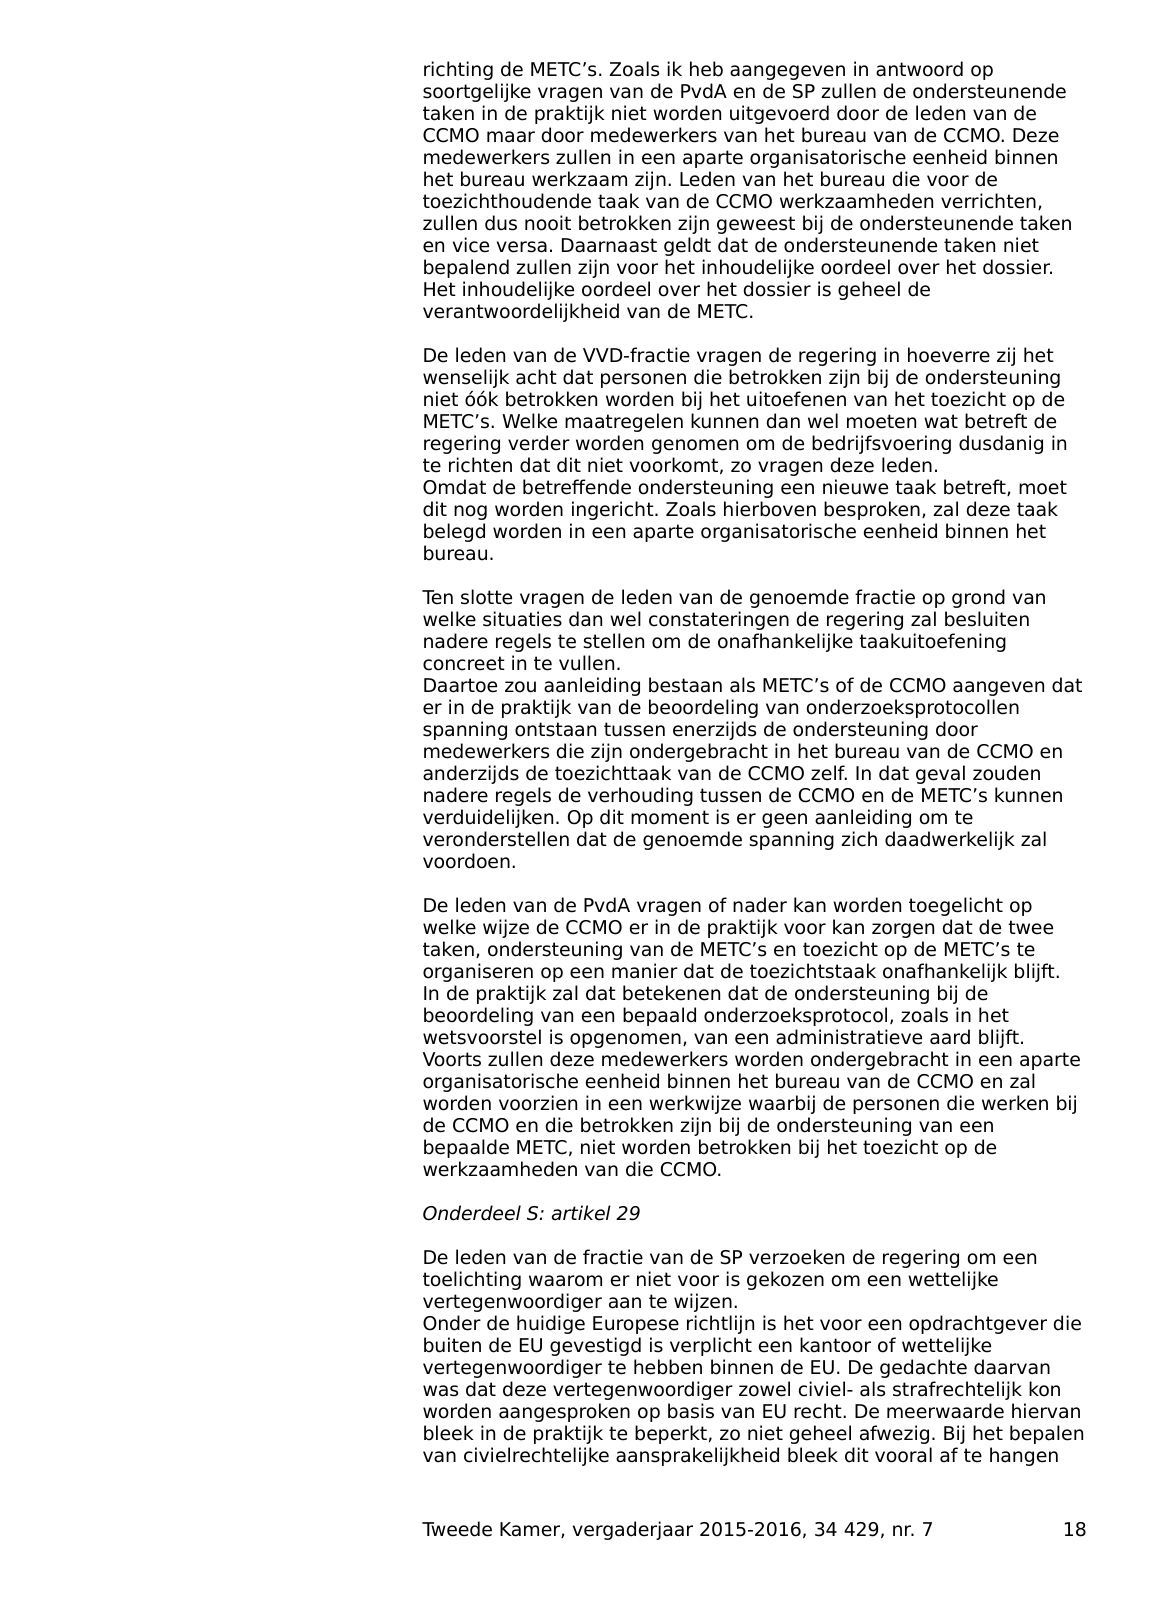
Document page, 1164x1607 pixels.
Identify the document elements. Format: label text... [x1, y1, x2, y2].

text Onder de huidige Europese richtlijn is het voor een opdrachtgever die buiten de EU gevestigd is verplicht een kantoor of wettelijke vertegenwoordiger te hebben binnen de EU. De gedachte daarvan was dat deze vertegenwoordiger zowel civiel- als strafrechtelijk kon worden aangesproken op basis van EU recht. De meerwaarde hiervan bleek in de praktijk te beperkt, zo niet geheel afwezig. Bij het bepalen van civielrechtelijke aansprakelijkheid bleek dit vooral af te hangen [422, 1313, 1087, 1467]
text richting de METC’s. Zoals ik heb aangegeven in antwoord op soortgelijke vragen van de PvdA en de SP zullen de ondersteunende taken in de praktijk niet worden uitgevoerd door de leden van de CCMO maar door medewerkers van het bureau van de CCMO. Deze medewerkers zullen in een aparte organisatorische eenheid binnen het bureau werkzaam zijn. Leden van het bureau die voor de toezichthoudende taak van de CCMO werkzaamheden verrichten, zullen dus nooit betrokken zijn geweest bij de ondersteunende taken en vice versa. Daarnaast geldt dat de ondersteunende taken niet bepalend zullen zijn voor het inhoudelijke oordeel over het dossier. Het inhoudelijke oordeel over het dossier is geheel de verantwoordelijkheid van de METC. [422, 59, 1087, 323]
subtitle Onderdeel S: artikel 29 [422, 1203, 1087, 1225]
text De leden van de fractie van de SP verzoeken de regering om een toelichting waarom er niet voor is gekozen om een wettelijke vertegenwoordiger aan te wijzen. [422, 1247, 1087, 1313]
text In de praktijk zal dat betekenen dat de ondersteuning bij de beoordeling van een bepaald onderzoeksprotocol, zoals in het wetsvoorstel is opgenomen, van een administratieve aard blijft. Voorts zullen deze medewerkers worden ondergebracht in een aparte organisatorische eenheid binnen het bureau van de CCMO en zal worden voorzien in een werkwijze waarbij de personen die werken bij de CCMO en die betrokken zijn bij de ondersteuning van een bepaalde METC, niet worden betrokken bij het toezicht op de werkzaamheden van die CCMO. [422, 983, 1087, 1181]
text De leden van de VVD-fractie vragen de regering in hoeverre zij het wenselijk acht dat personen die betrokken zijn bij de ondersteuning niet óók betrokken worden bij het uitoefenen van het toezicht op de METC’s. Welke maatregelen kunnen dan wel moeten wat betreft de regering verder worden genomen om de bedrijfsvoering dusdanig in te richten dat dit niet voorkomt, zo vragen deze leden. [422, 345, 1087, 477]
text Ten slotte vragen de leden van de genoemde fractie op grond van welke situaties dan wel constateringen de regering zal besluiten nadere regels te stellen om de onafhankelijke taakuitoefening concreet in te vullen. [422, 587, 1087, 675]
text Omdat de betreffende ondersteuning een nieuwe taak betreft, moet dit nog worden ingericht. Zoals hierboven besproken, zal deze taak belegd worden in een aparte organisatorische eenheid binnen het bureau. [422, 477, 1087, 565]
text Daartoe zou aanleiding bestaan als METC’s of de CCMO aangeven dat er in de praktijk van de beoordeling van onderzoeksprotocollen spanning ontstaan tussen enerzijds de ondersteuning door medewerkers die zijn ondergebracht in het bureau van de CCMO en anderzijds de toezichttaak van de CCMO zelf. In dat geval zouden nadere regels de verhouding tussen de CCMO en de METC’s kunnen verduidelijken. Op dit moment is er geen aanleiding om te veronderstellen dat de genoemde spanning zich daadwerkelijk zal voordoen. [422, 675, 1087, 873]
text De leden van de PvdA vragen of nader kan worden toegelicht op welke wijze de CCMO er in de praktijk voor kan zorgen dat de twee taken, ondersteuning van de METC’s en toezicht op de METC’s te organiseren op een manier dat de toezichtstaak onafhankelijk blijft. [422, 895, 1087, 983]
